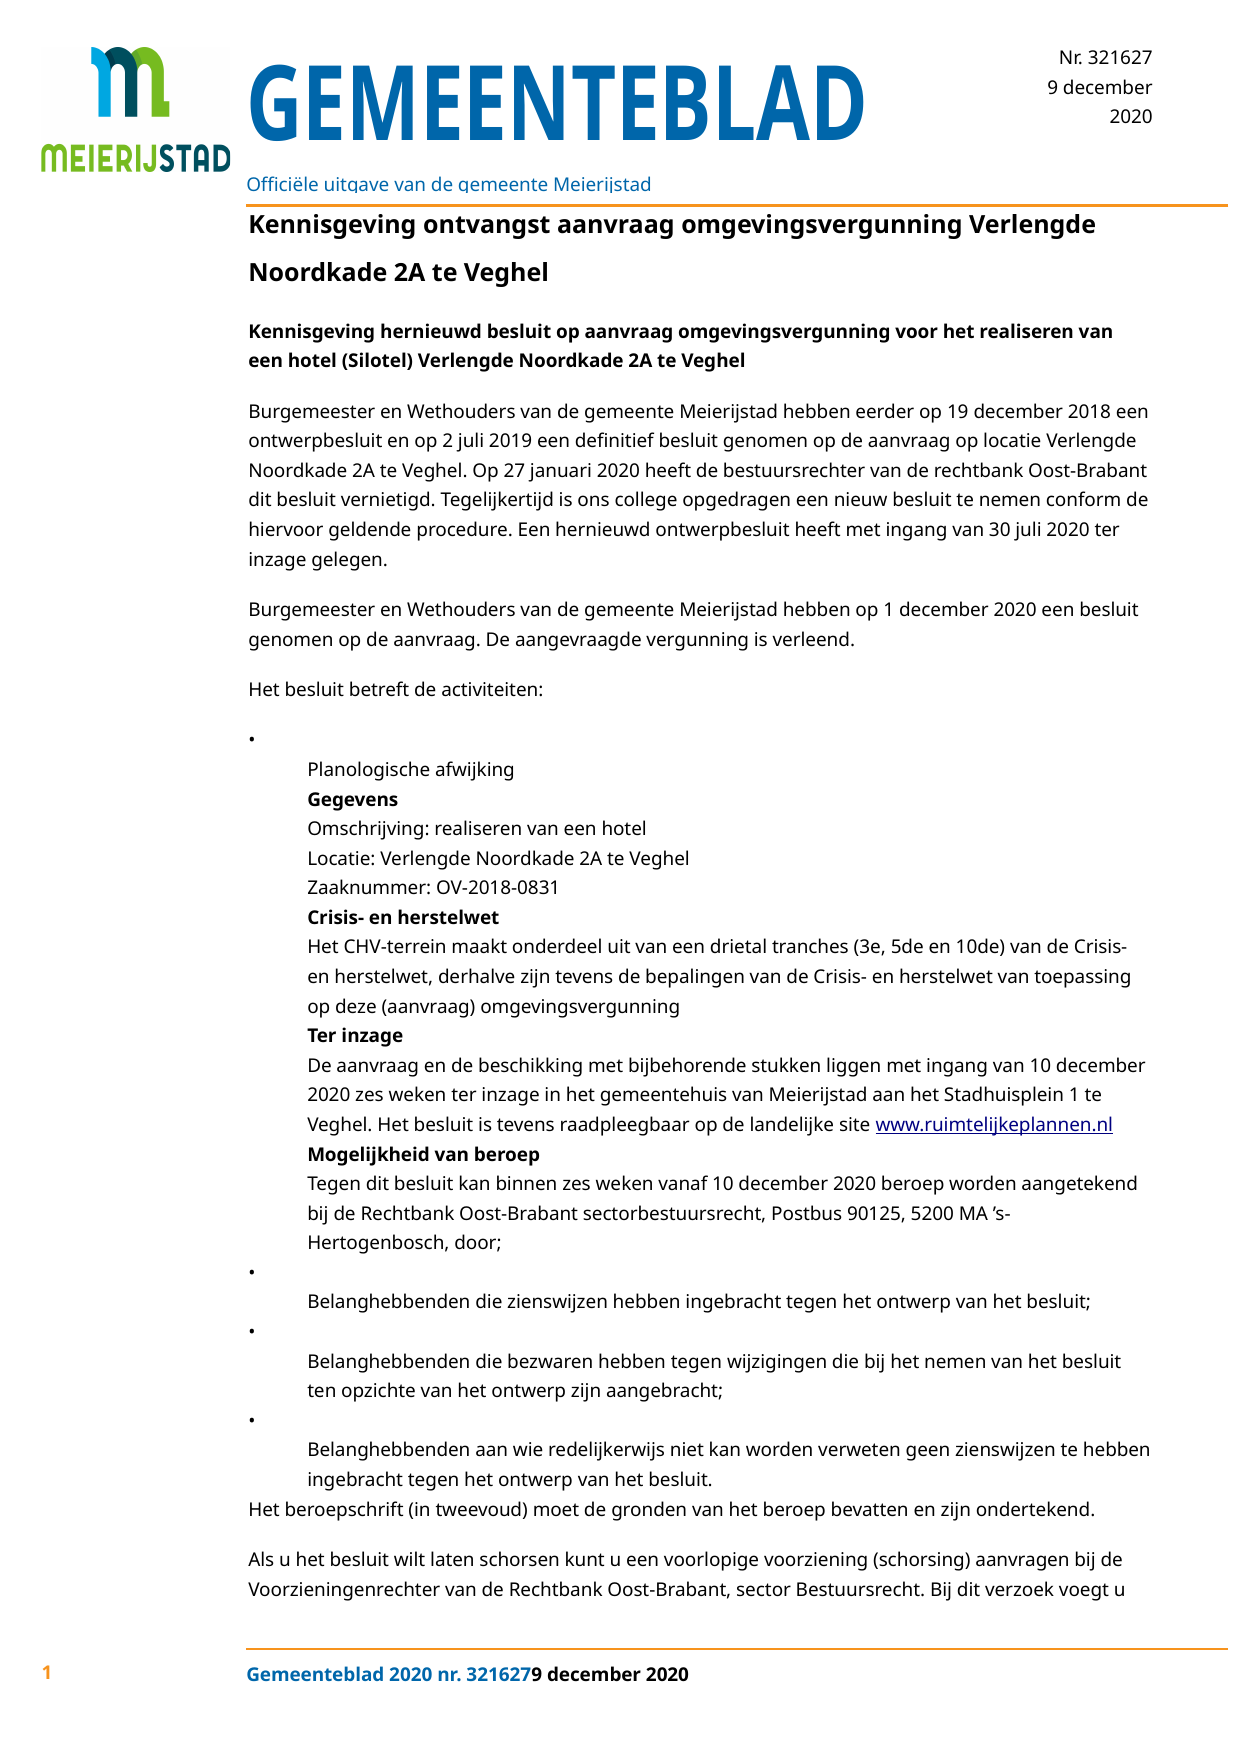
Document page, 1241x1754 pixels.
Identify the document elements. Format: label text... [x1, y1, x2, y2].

list De aanvraag en de beschikking met bijbehorende stukken liggen met ingang van 10 december 2020 zes weken ter inzage in het gemeentehuis van Meierijstad aan het Stadhuisplein 1 te Veghel. Het besluit is tevens raadpleegbaar op de landelijke site www.ruimtelijkeplannen.nl [248, 1052, 1152, 1137]
text Kennisgeving hernieuwd besluit op aanvraag omgevingsvergunning voor het realiseren van een hotel (Silotel) Verlengde Noordkade 2A te Veghel [248, 318, 1152, 373]
list Belanghebbenden die bezwaren hebben tegen wijzigingen die bij het nemen van het besluit ten opzichte van het ontwerp zijn aangebracht; [248, 1348, 1152, 1403]
text Het beroepschrift (in tweevoud) moet de gronden van het beroep bevatten en zijn ondertekend. [248, 1496, 1152, 1522]
list Belanghebbenden die zienswijzen hebben ingebracht tegen het ontwerp van het besluit; [248, 1289, 1152, 1314]
text Burgemeester en Wethouders van de gemeente Meierijstad hebben eerder op 19 december 2018 een ontwerpbesluit en op 2 juli 2019 een definitief besluit genomen op de aanvraag op locatie Verlengde Noordkade 2A te Veghel. Op 27 januari 2020 heeft de bestuursrechter van de rechtbank Oost-Brabant dit besluit vernietigd. Tegelijkertijd is ons college opgedragen een nieuw besluit te nemen conform de hiervoor geldende procedure. Een hernieuwd ontwerpbesluit heeft met ingang van 30 juli 2020 ter inzage gelegen. [248, 398, 1152, 572]
list Planologische afwijking [248, 756, 1152, 782]
text Burgemeester en Wethouders van de gemeente Meierijstad hebben op 1 december 2020 een besluit genomen op de aanvraag. De aangevraagde vergunning is verleend. [248, 596, 1152, 652]
picture [41, 47, 231, 172]
list Zaaknummer: OV-2018-0831 [248, 874, 1152, 900]
list Tegen dit besluit kan binnen zes weken vanaf 10 december 2020 beroep worden aangetekend bij de Rechtbank Oost-Brabant sectorbestuursrecht, Postbus 90125, 5200 MA ’s-Hertogenbosch, door; [248, 1170, 1152, 1255]
list Locatie: Verlengde Noordkade 2A te Veghel [248, 845, 1152, 871]
text Als u het besluit wilt laten schorsen kunt u een voorlopige voorziening (schorsing) aanvragen bij de Voorzieningenrechter van de Rechtbank Oost-Brabant, sector Bestuursrecht. Bij dit verzoek voegt u [248, 1546, 1152, 1602]
list Gegevens [248, 786, 1152, 812]
text Kennisgeving ontvangst aanvraag omgevingsvergunning Verlengde Noordkade 2A te Veghel [248, 207, 1152, 288]
list Omschrijving: realiseren van een hotel [248, 815, 1152, 841]
list Het CHV-terrein maakt onderdeel uit van een drietal tranches (3e, 5de en 10de) van de Crisis- en herstelwet, derhalve zijn tevens de bepalingen van de Crisis- en herstelwet van toepassing op deze (aanvraag) omgevingsvergunning [248, 934, 1152, 1019]
text Het besluit betreft de activiteiten: [248, 676, 1152, 702]
list Mogelijkheid van beroep [248, 1141, 1152, 1167]
list Belanghebbenden aan wie redelijkerwijs niet kan worden verweten geen zienswijzen te hebben ingebracht tegen het ontwerp van het besluit. [248, 1437, 1152, 1492]
list Ter inzage [248, 1022, 1152, 1048]
list Crisis- en herstelwet [248, 904, 1152, 930]
